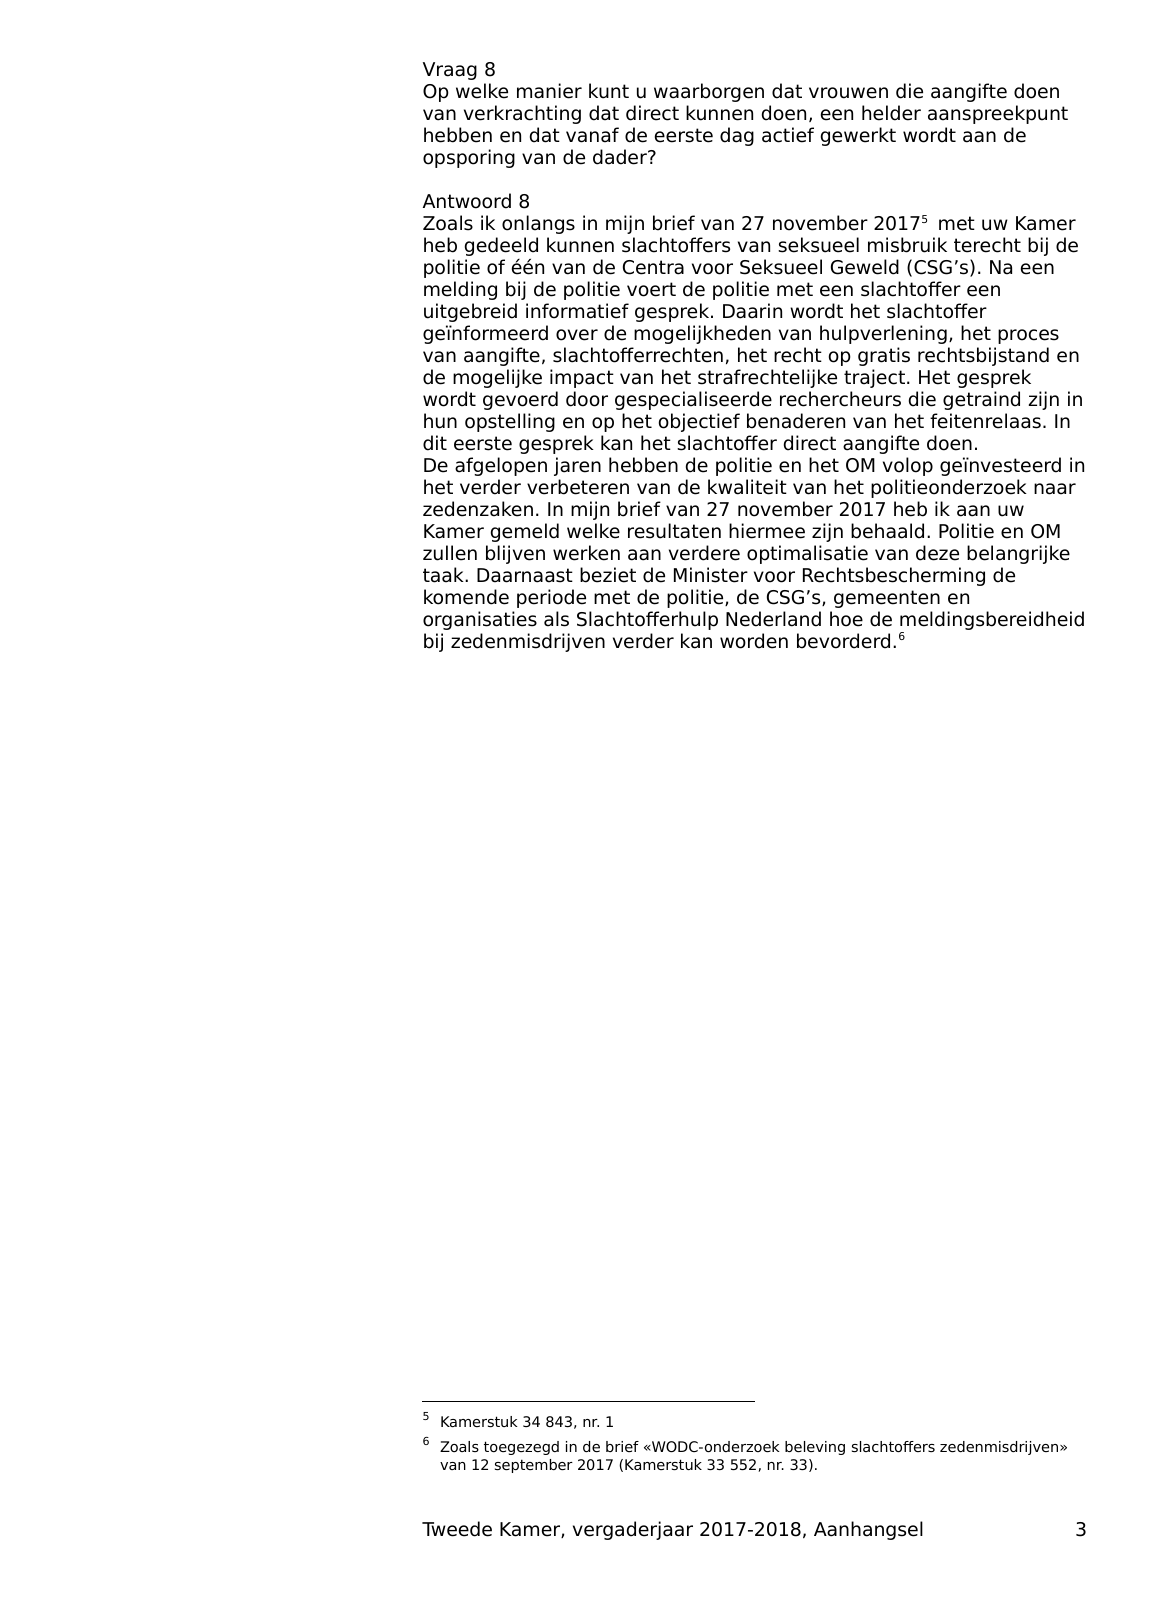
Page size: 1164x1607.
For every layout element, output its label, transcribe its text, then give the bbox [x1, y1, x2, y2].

text Zoals toegezegd in de brief «WODC-onderzoek beleving slachtoffers zedenmisdrijven» van 12 september 2017 (Kamerstuk 33 552, nr. 33). [422, 1435, 1087, 1474]
text Antwoord 8 [422, 191, 1087, 213]
text Zoals ik onlangs in mijn brief van 27 november 2017 met uw Kamer heb gedeeld kunnen slachtoffers van seksueel misbruik terecht bij de politie of één van de Centra voor Seksueel Geweld (CSG’s). Na een melding bij de politie voert de politie met een slachtoffer een uitgebreid informatief gesprek. Daarin wordt het slachtoffer geïnformeerd over de mogelijkheden van hulpverlening, het proces van aangifte, slachtofferrechten, het recht op gratis rechtsbijstand en de mogelijke impact van het strafrechtelijke traject. Het gesprek wordt gevoerd door gespecialiseerde rechercheurs die getraind zijn in hun opstelling en op het objectief benaderen van het feitenrelaas. In dit eerste gesprek kan het slachtoffer direct aangifte doen. [422, 213, 1087, 455]
text De afgelopen jaren hebben de politie en het OM volop geïnvesteerd in het verder verbeteren van de kwaliteit van het politieonderzoek naar zedenzaken. In mijn brief van 27 november 2017 heb ik aan uw Kamer gemeld welke resultaten hiermee zijn behaald. Politie en OM zullen blijven werken aan verdere optimalisatie van deze belangrijke taak. Daarnaast beziet de Minister voor Rechtsbescherming de komende periode met de politie, de CSG’s, gemeenten en organisaties als Slachtofferhulp Nederland hoe de meldingsbereidheid bij zedenmisdrijven verder kan worden bevorderd. [422, 455, 1087, 653]
text Op welke manier kunt u waarborgen dat vrouwen die aangifte doen van verkrachting dat direct kunnen doen, een helder aanspreekpunt hebben en dat vanaf de eerste dag actief gewerkt wordt aan de opsporing van de dader? [422, 81, 1087, 169]
text Vraag 8 [422, 59, 1087, 81]
text Kamerstuk 34 843, nr. 1 [422, 1410, 1087, 1432]
